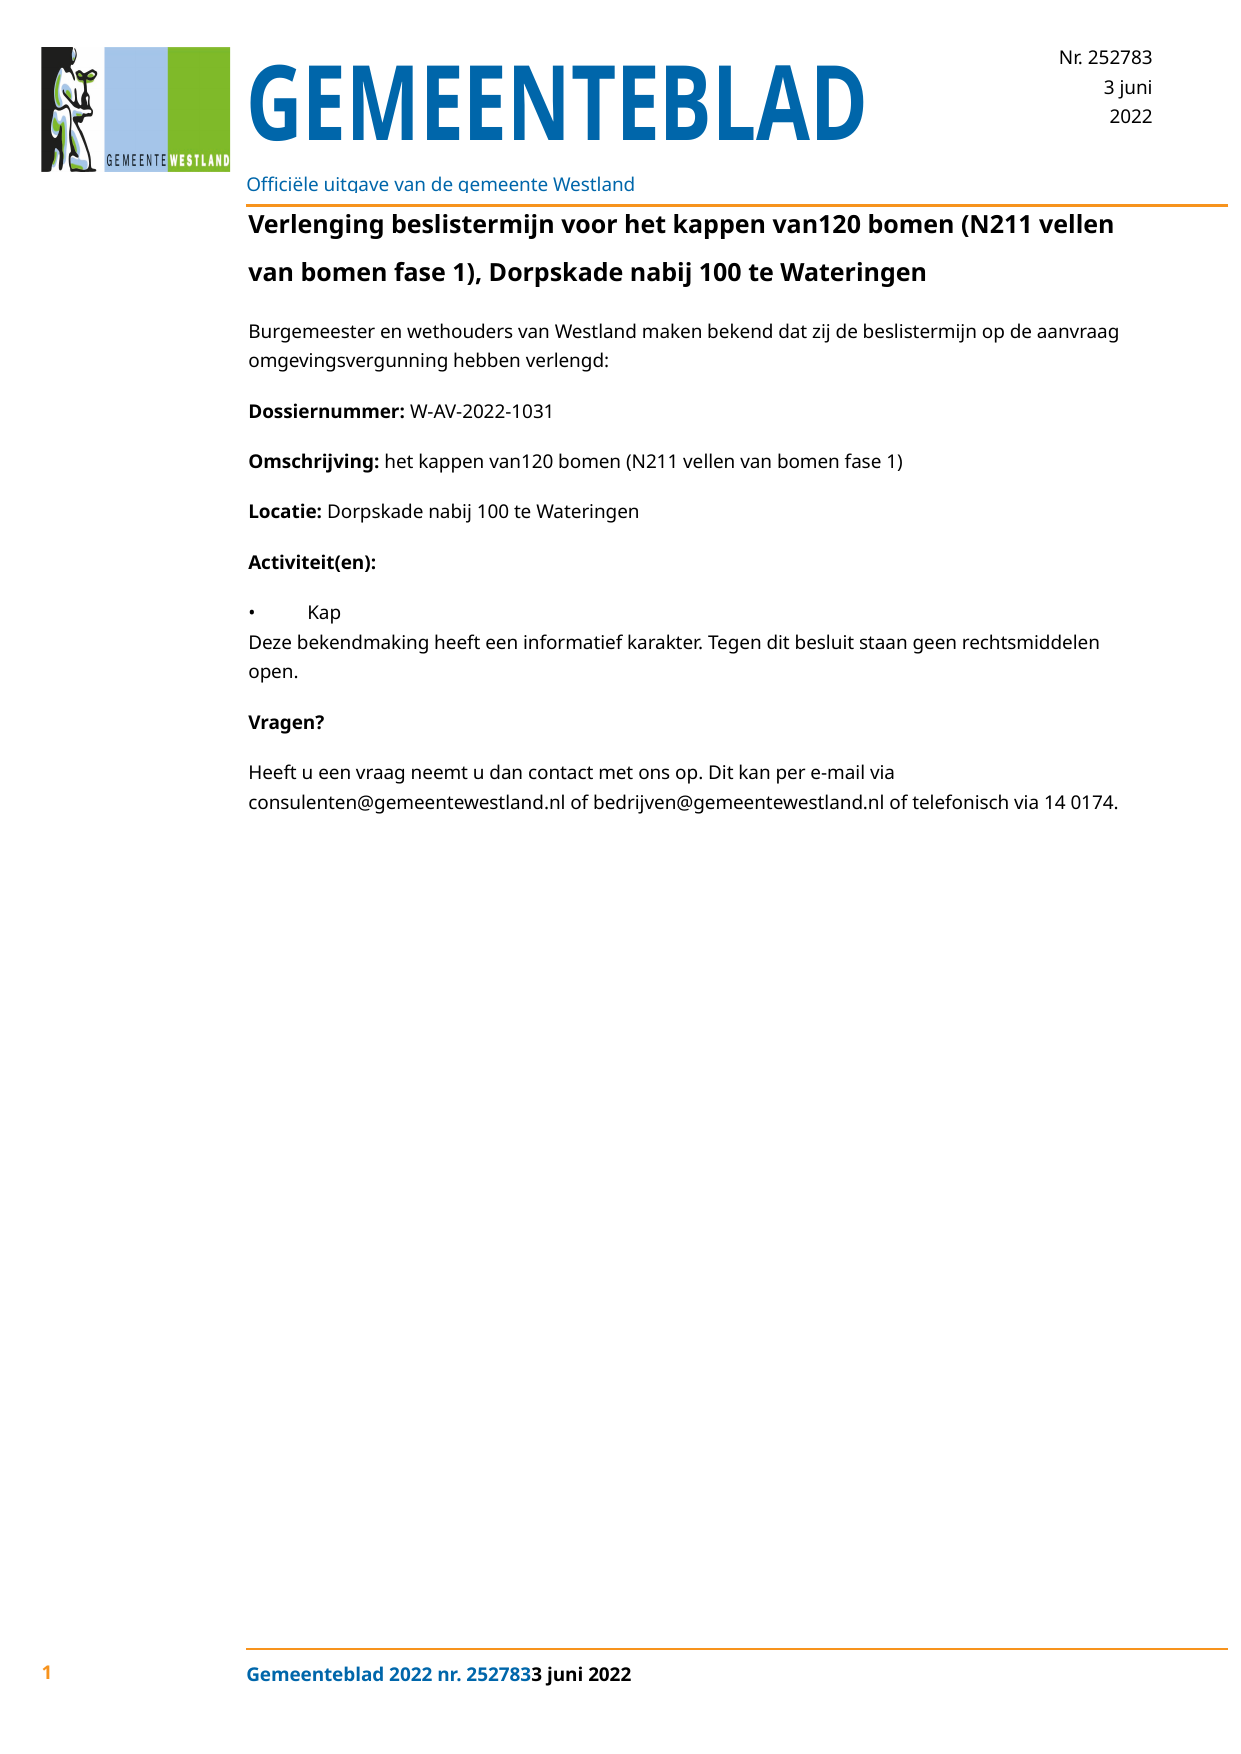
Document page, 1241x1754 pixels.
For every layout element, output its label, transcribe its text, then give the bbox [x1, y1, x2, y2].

text Verlenging beslistermijn voor het kappen van120 bomen (N211 vellen van bomen fase 1), Dorpskade nabij 100 te Wateringen [248, 207, 1152, 288]
text Dossiernummer: W-AV-2022-1031 [248, 398, 1152, 424]
list Kap [248, 599, 1152, 625]
text Activiteit(en): [248, 549, 1152, 575]
text Heeft u een vraag neemt u dan contact met ons op. Dit kan per e-mail via consulenten@gemeentewestland.nl of bedrijven@gemeentewestland.nl of telefonisch via 14 0174. [248, 759, 1152, 815]
text Vragen? [248, 709, 1152, 735]
text Burgemeester en wethouders van Westland maken bekend dat zij de beslistermijn op de aanvraag omgevingsvergunning hebben verlengd: [248, 318, 1152, 373]
text Deze bekendmaking heeft een informatief karakter. Tegen dit besluit staan geen rechtsmiddelen open. [248, 629, 1152, 684]
text Omschrijving: het kappen van120 bomen (N211 vellen van bomen fase 1) [248, 448, 1152, 474]
text Locatie: Dorpskade nabij 100 te Wateringen [248, 499, 1152, 524]
picture [41, 47, 231, 172]
